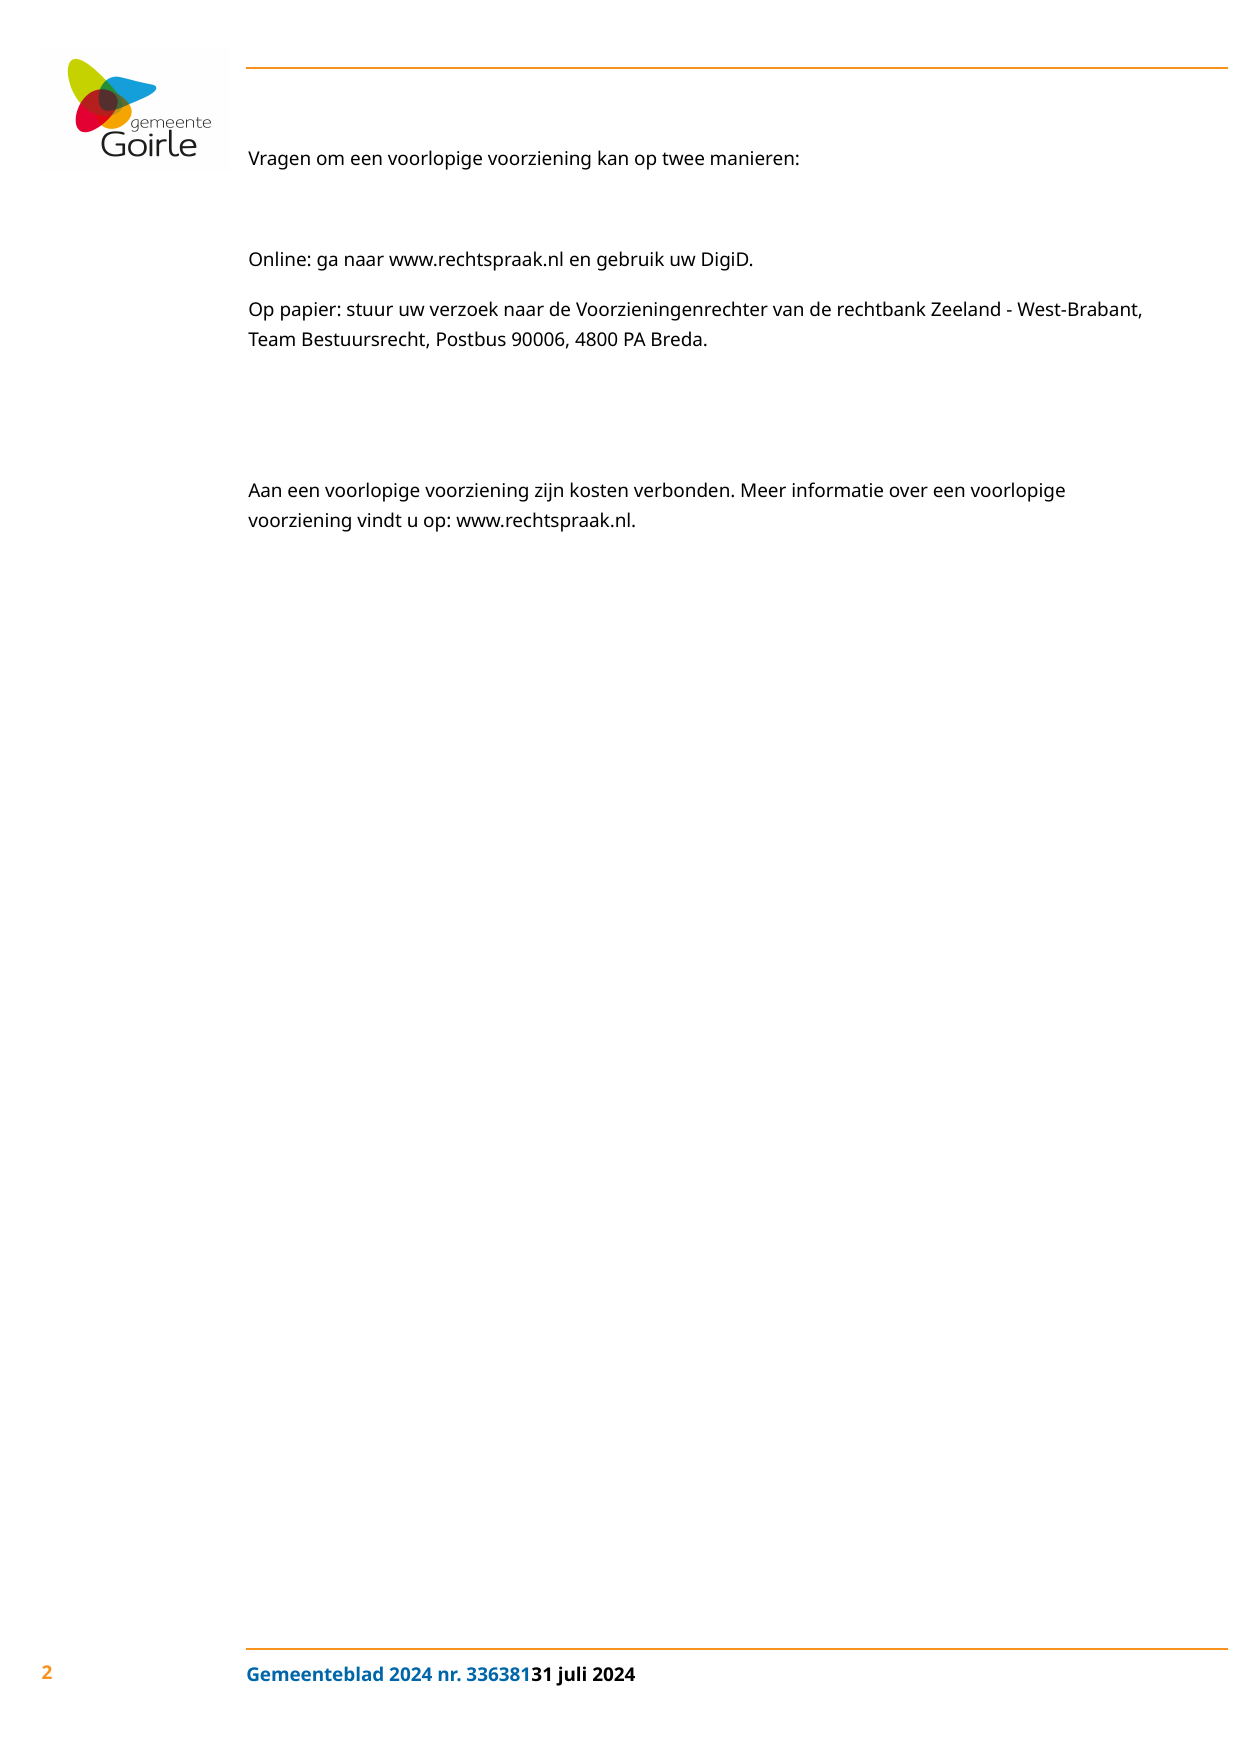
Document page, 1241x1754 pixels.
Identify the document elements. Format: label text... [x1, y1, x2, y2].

text Aan een voorlopige voorziening zijn kosten verbonden. Meer informatie over een voorlopige voorziening vindt u op: www.rechtspraak.nl. [248, 477, 1152, 533]
text Op papier: stuur uw verzoek naar de Voorzieningenrechter van de rechtbank Zeeland - West-Brabant, Team Bestuursrecht, Postbus 90006, 4800 PA Breda. [248, 296, 1152, 352]
text Online: ga naar www.rechtspraak.nl en gebruik uw DigiD. [248, 246, 1152, 272]
picture [41, 47, 231, 172]
text Vragen om een voorlopige voorziening kan op twee manieren: [248, 145, 1152, 171]
